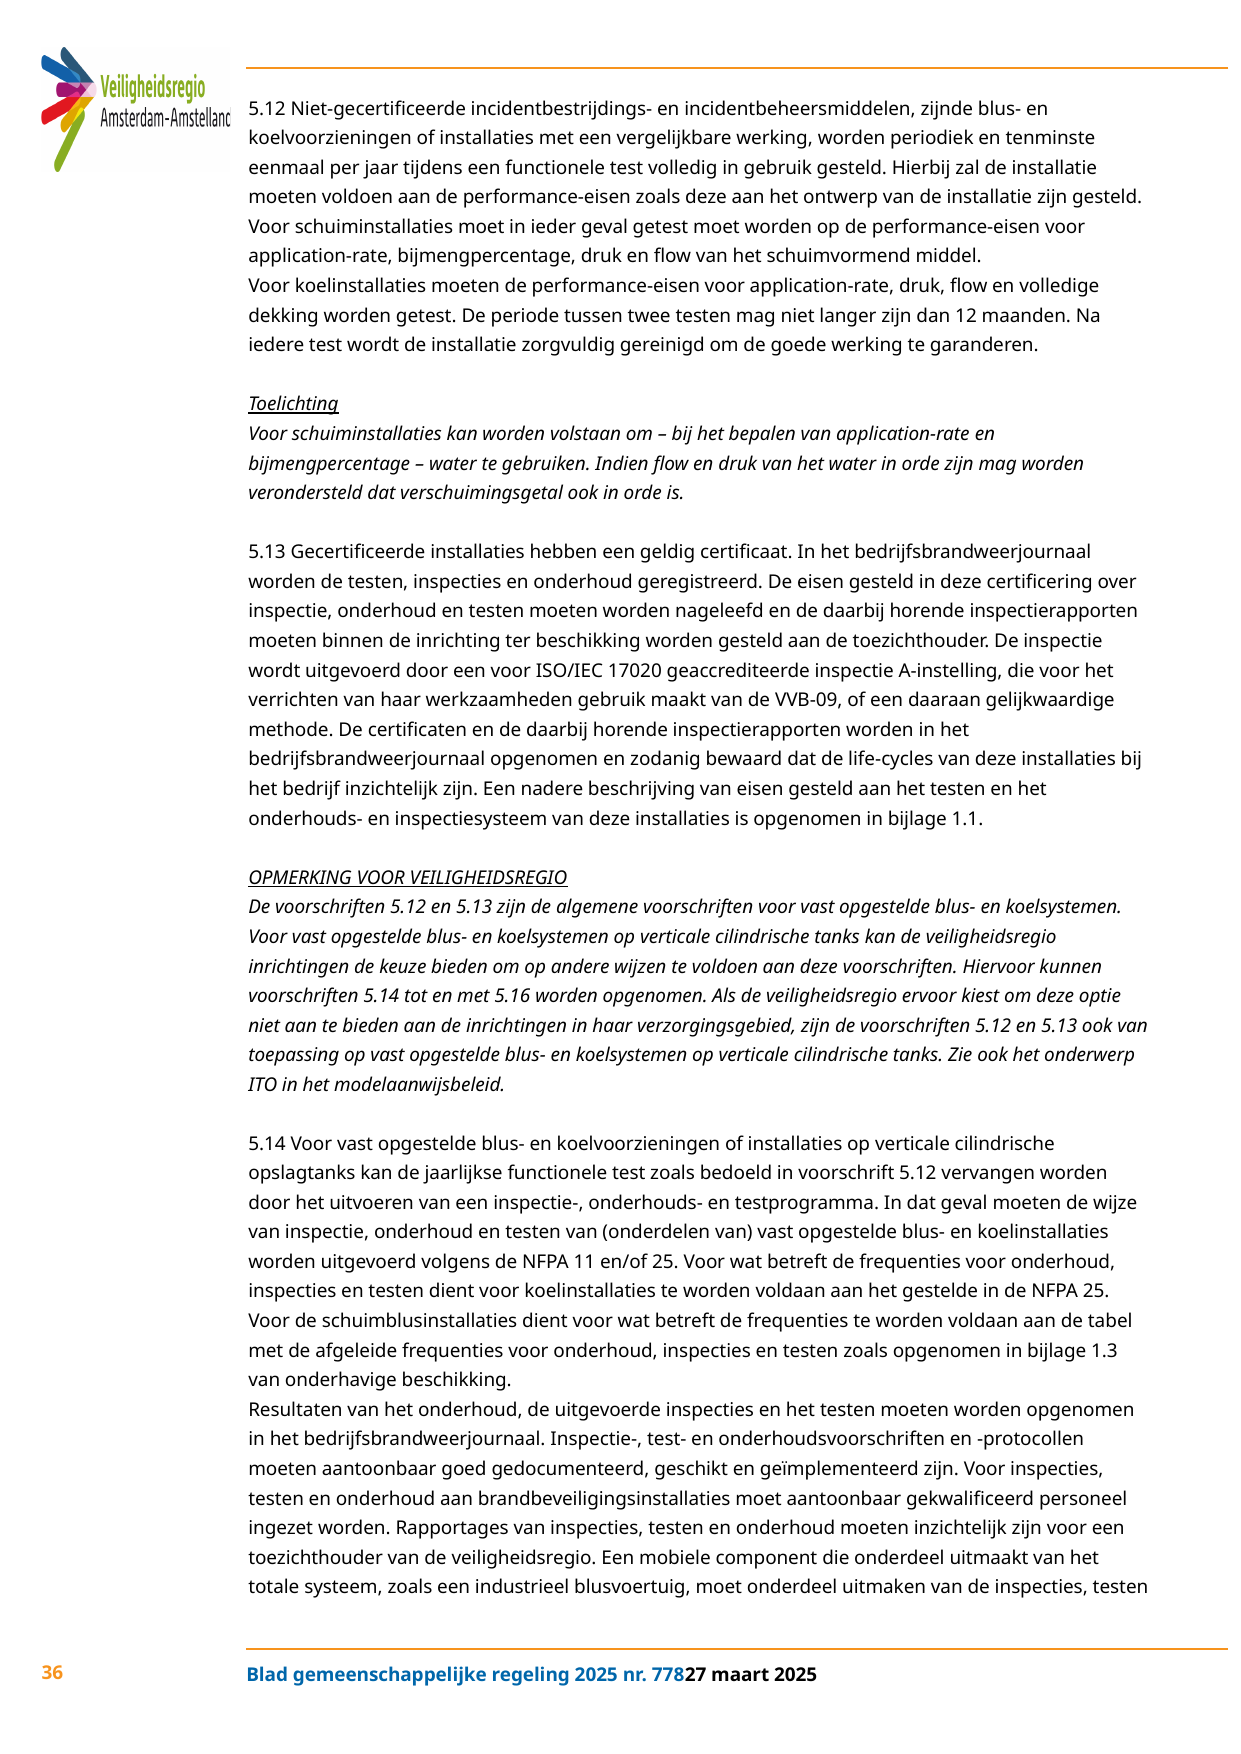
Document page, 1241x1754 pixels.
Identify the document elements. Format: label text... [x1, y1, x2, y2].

text Toelichting [248, 391, 1152, 416]
picture [41, 47, 231, 172]
text 5.12 Niet-gecertificeerde incidentbestrijdings- en incidentbeheersmiddelen, zijnde blus- en koelvoorzieningen of installaties met een vergelijkbare werking, worden periodiek en tenminste eenmaal per jaar tijdens een functionele test volledig in gebruik gesteld. Hierbij zal de installatie moeten voldoen aan de performance-eisen zoals deze aan het ontwerp van de installatie zijn gesteld. [248, 95, 1152, 209]
table_header OPMERKING VOOR VEILIGHEIDSREGIO De voorschriften 5.12 en 5.13 zijn de algemene voorschriften voor vast opgestelde blus- en koelsystemen. Voor vast opgestelde blus- en koelsystemen op verticale cilindrische tanks kan de veiligheidsregio inrichtingen de keuze bieden om op andere wijzen te voldoen aan deze voorschriften. Hiervoor kunnen voorschriften 5.14 tot en met 5.16 worden opgenomen. Als de veiligheidsregio ervoor kiest om deze optie niet aan te bieden aan de inrichtingen in haar verzorgingsgebied, zijn de voorschriften 5.12 en 5.13 ook van toepassing op vast opgestelde blus- en koelsystemen op verticale cilindrische tanks. Zie ook het onderwerp ITO in het modelaanwijsbeleid. [248, 864, 1152, 1097]
text Voor koelinstallaties moeten de performance-eisen voor application-rate, druk, flow en volledige dekking worden getest. De periode tussen twee testen mag niet langer zijn dan 12 maanden. Na iedere test wordt de installatie zorgvuldig gereinigd om de goede werking te garanderen. [248, 272, 1152, 357]
text 5.14 Voor vast opgestelde blus- en koelvoorzieningen of installaties op verticale cilindrische opslagtanks kan de jaarlijkse functionele test zoals bedoeld in voorschrift 5.12 vervangen worden door het uitvoeren van een inspectie-, onderhouds- en testprogramma. In dat geval moeten de wijze van inspectie, onderhoud en testen van (onderdelen van) vast opgestelde blus- en koelinstallaties worden uitgevoerd volgens de NFPA 11 en/of 25. Voor wat betreft de frequenties voor onderhoud, inspecties en testen dient voor koelinstallaties te worden voldaan aan het gestelde in de NFPA 25. Voor de schuimblusinstallaties dient voor wat betreft de frequenties te worden voldaan aan de tabel met de afgeleide frequenties voor onderhoud, inspecties en testen zoals opgenomen in bijlage 1.3 van onderhavige beschikking. [248, 1130, 1152, 1392]
text Voor schuiminstallaties kan worden volstaan om – bij het bepalen van application-rate en bijmengpercentage – water te gebruiken. Indien flow en druk van het water in orde zijn mag worden verondersteld dat verschuimingsgetal ook in orde is. [248, 420, 1152, 505]
text 5.13 Gecertificeerde installaties hebben een geldig certificaat. In het bedrijfsbrandweerjournaal worden de testen, inspecties en onderhoud geregistreerd. De eisen gesteld in deze certificering over inspectie, onderhoud en testen moeten worden nageleefd en de daarbij horende inspectierapporten moeten binnen de inrichting ter beschikking worden gesteld aan de toezichthouder. De inspectie wordt uitgevoerd door een voor ISO/IEC 17020 geaccrediteerde inspectie A-instelling, die voor het verrichten van haar werkzaamheden gebruik maakt van de VVB-09, of een daaraan gelijkwaardige methode. De certificaten en de daarbij horende inspectierapporten worden in het bedrijfsbrandweerjournaal opgenomen en zodanig bewaard dat de life-cycles van deze installaties bij het bedrijf inzichtelijk zijn. Een nadere beschrijving van eisen gesteld aan het testen en het onderhouds- en inspectiesysteem van deze installaties is opgenomen in bijlage 1.1. [248, 538, 1152, 831]
text Voor schuiminstallaties moet in ieder geval getest moet worden op de performance-eisen voor application-rate, bijmengpercentage, druk en flow van het schuimvormend middel. [248, 213, 1152, 268]
text Resultaten van het onderhoud, de uitgevoerde inspecties en het testen moeten worden opgenomen in het bedrijfsbrandweerjournaal. Inspectie-, test- en onderhoudsvoorschriften en -protocollen moeten aantoonbaar goed gedocumenteerd, geschikt en geïmplementeerd zijn. Voor inspecties, testen en onderhoud aan brandbeveiligingsinstallaties moet aantoonbaar gekwalificeerd personeel ingezet worden. Rapportages van inspecties, testen en onderhoud moeten inzichtelijk zijn voor een toezichthouder van de veiligheidsregio. Een mobiele component die onderdeel uitmaakt van het totale systeem, zoals een industrieel blusvoertuig, moet onderdeel uitmaken van de inspecties, testen [248, 1396, 1152, 1599]
